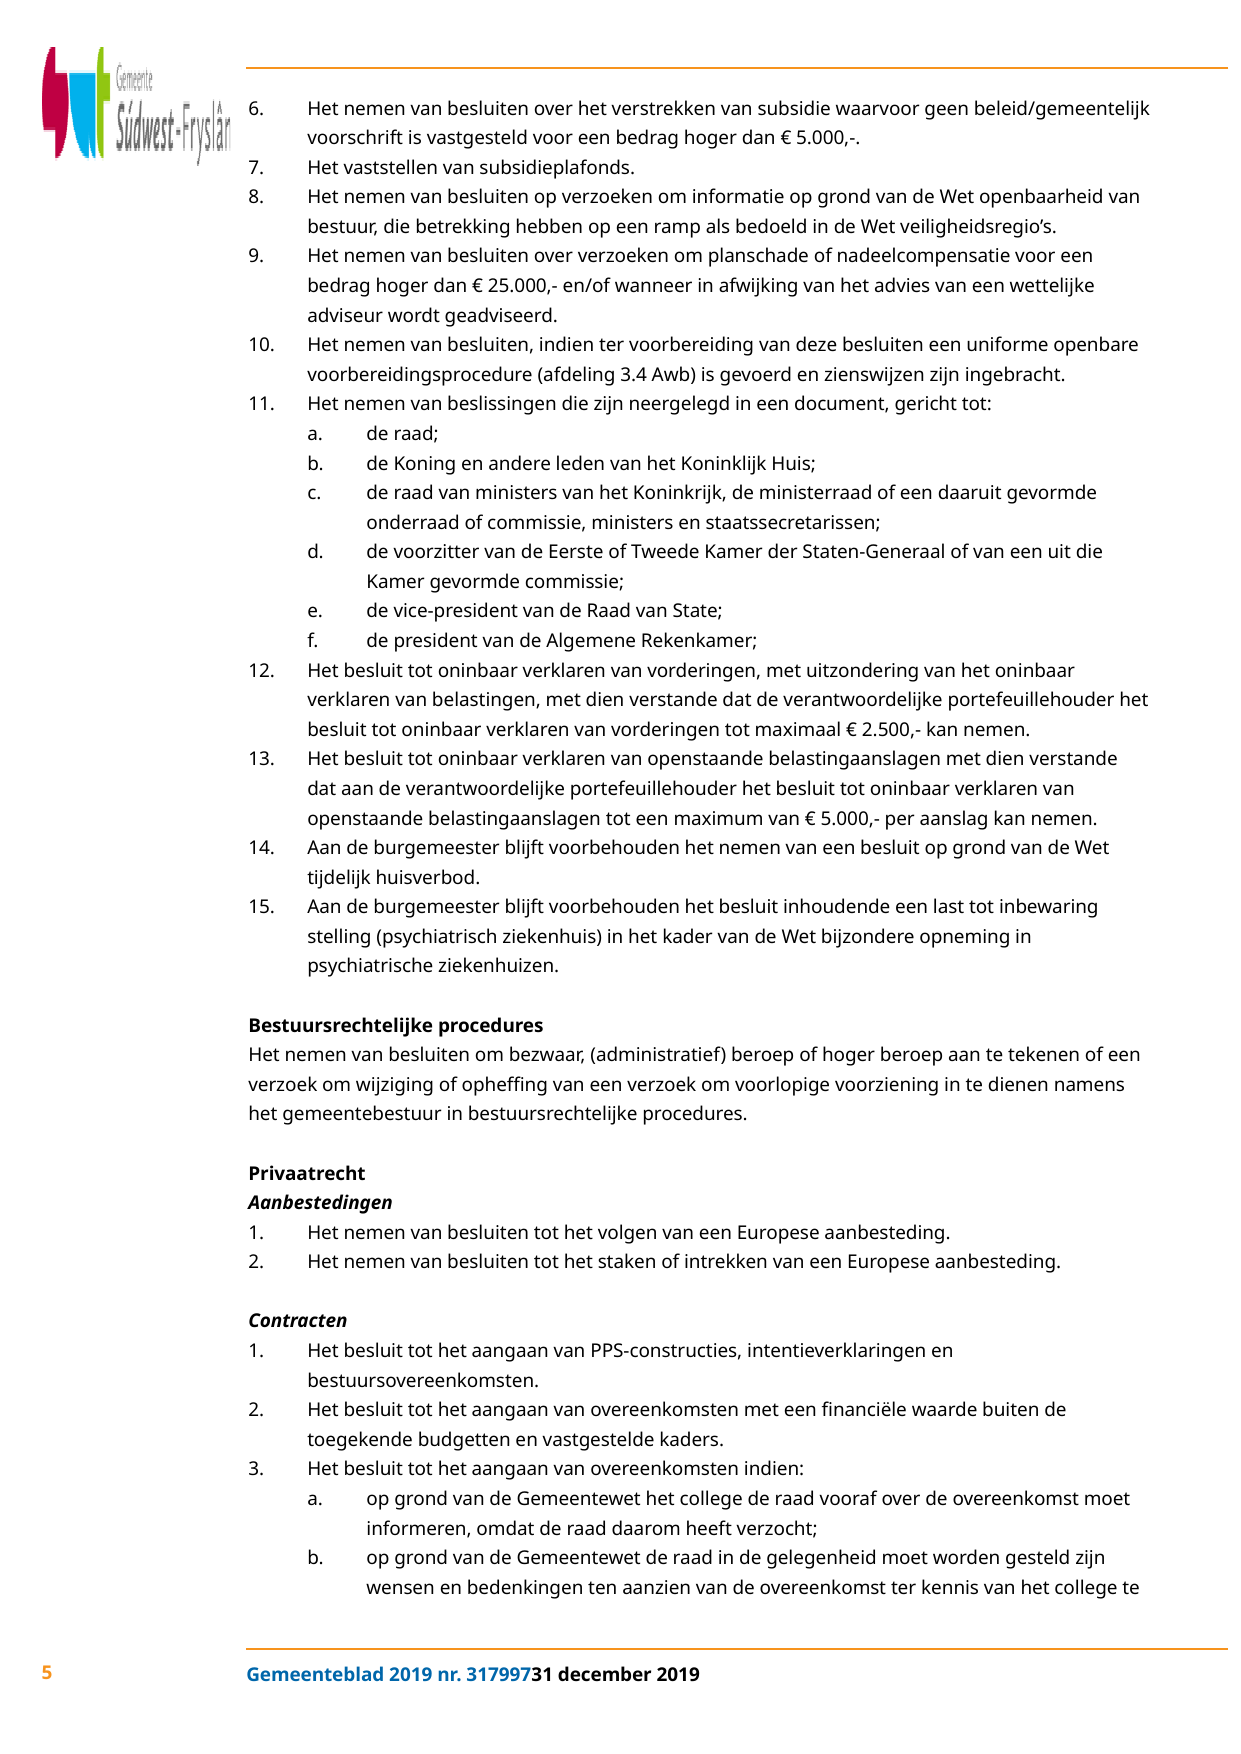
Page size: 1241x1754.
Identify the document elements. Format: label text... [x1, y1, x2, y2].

list de Koning en andere leden van het Koninklijk Huis; [307, 450, 1152, 476]
list Het vaststellen van subsidieplafonds. [248, 154, 1152, 180]
list Aan de burgemeester blijft voorbehouden het besluit inhoudende een last tot inbewaring stelling (psychiatrisch ziekenhuis) in het kader van de Wet bijzondere opneming in psychiatrische ziekenhuizen. [248, 893, 1152, 978]
text Contracten [248, 1308, 1152, 1333]
list Het nemen van besluiten over het verstrekken van subsidie waarvoor geen beleid/gemeentelijk voorschrift is vastgesteld voor een bedrag hoger dan € 5.000,-. [248, 95, 1152, 150]
list de president van de Algemene Rekenkamer; [307, 627, 1152, 653]
list Het besluit tot oninbaar verklaren van openstaande belastingaanslagen met dien verstande dat aan de verantwoordelijke portefeuillehouder het besluit tot oninbaar verklaren van openstaande belastingaanslagen tot een maximum van € 5.000,- per aanslag kan nemen. [248, 746, 1152, 831]
list Het besluit tot het aangaan van overeenkomsten met een financiële waarde buiten de toegekende budgetten en vastgestelde kaders. [248, 1396, 1152, 1452]
list Het besluit tot oninbaar verklaren van vorderingen, met uitzondering van het oninbaar verklaren van belastingen, met dien verstande dat de verantwoordelijke portefeuillehouder het besluit tot oninbaar verklaren van vorderingen tot maximaal € 2.500,- kan nemen. [248, 657, 1152, 742]
list de voorzitter van de Eerste of Tweede Kamer der Staten-Generaal of van een uit die Kamer gevormde commissie; [307, 538, 1152, 594]
list op grond van de Gemeentewet het college de raad vooraf over de overeenkomst moet informeren, omdat de raad daarom heeft verzocht; [307, 1485, 1152, 1541]
text Bestuursrechtelijke procedures [248, 1012, 1152, 1038]
list Het nemen van beslissingen die zijn neergelegd in een document, gericht tot: [248, 391, 1152, 416]
list Het nemen van besluiten op verzoeken om informatie op grond van de Wet openbaarheid van bestuur, die betrekking hebben op een ramp als bedoeld in de Wet veiligheidsregio’s. [248, 183, 1152, 239]
list Het nemen van besluiten, indien ter voorbereiding van deze besluiten een uniforme openbare voorbereidingsprocedure (afdeling 3.4 Awb) is gevoerd en zienswijzen zijn ingebracht. [248, 331, 1152, 387]
list Het nemen van besluiten over verzoeken om planschade of nadeelcompensatie voor een bedrag hoger dan € 25.000,- en/of wanneer in afwijking van het advies van een wettelijke adviseur wordt geadviseerd. [248, 243, 1152, 328]
list de vice-president van de Raad van State; [307, 598, 1152, 623]
list Het nemen van besluiten tot het staken of intrekken van een Europese aanbesteding. [248, 1248, 1152, 1274]
list Aan de burgemeester blijft voorbehouden het nemen van een besluit op grond van de Wet tijdelijk huisverbod. [248, 834, 1152, 890]
text Privaatrecht [248, 1160, 1152, 1186]
list Het besluit tot het aangaan van overeenkomsten indien: [248, 1456, 1152, 1481]
list de raad van ministers van het Koninkrijk, de ministerraad of een daaruit gevormde onderraad of commissie, ministers en staatssecretarissen; [307, 479, 1152, 535]
text Aanbestedingen [248, 1189, 1152, 1215]
list Het nemen van besluiten tot het volgen van een Europese aanbesteding. [248, 1219, 1152, 1245]
list de raad; [307, 420, 1152, 446]
list Het besluit tot het aangaan van PPS-constructies, intentieverklaringen en bestuursovereenkomsten. [248, 1337, 1152, 1393]
picture [41, 47, 231, 172]
text Het nemen van besluiten om bezwaar, (administratief) beroep of hoger beroep aan te tekenen of een verzoek om wijziging of opheffing van een verzoek om voorlopige voorziening in te dienen namens het gemeentebestuur in bestuursrechtelijke procedures. [248, 1041, 1152, 1126]
list op grond van de Gemeentewet de raad in de gelegenheid moet worden gesteld zijn wensen en bedenkingen ten aanzien van de overeenkomst ter kennis van het college te [307, 1544, 1152, 1600]
